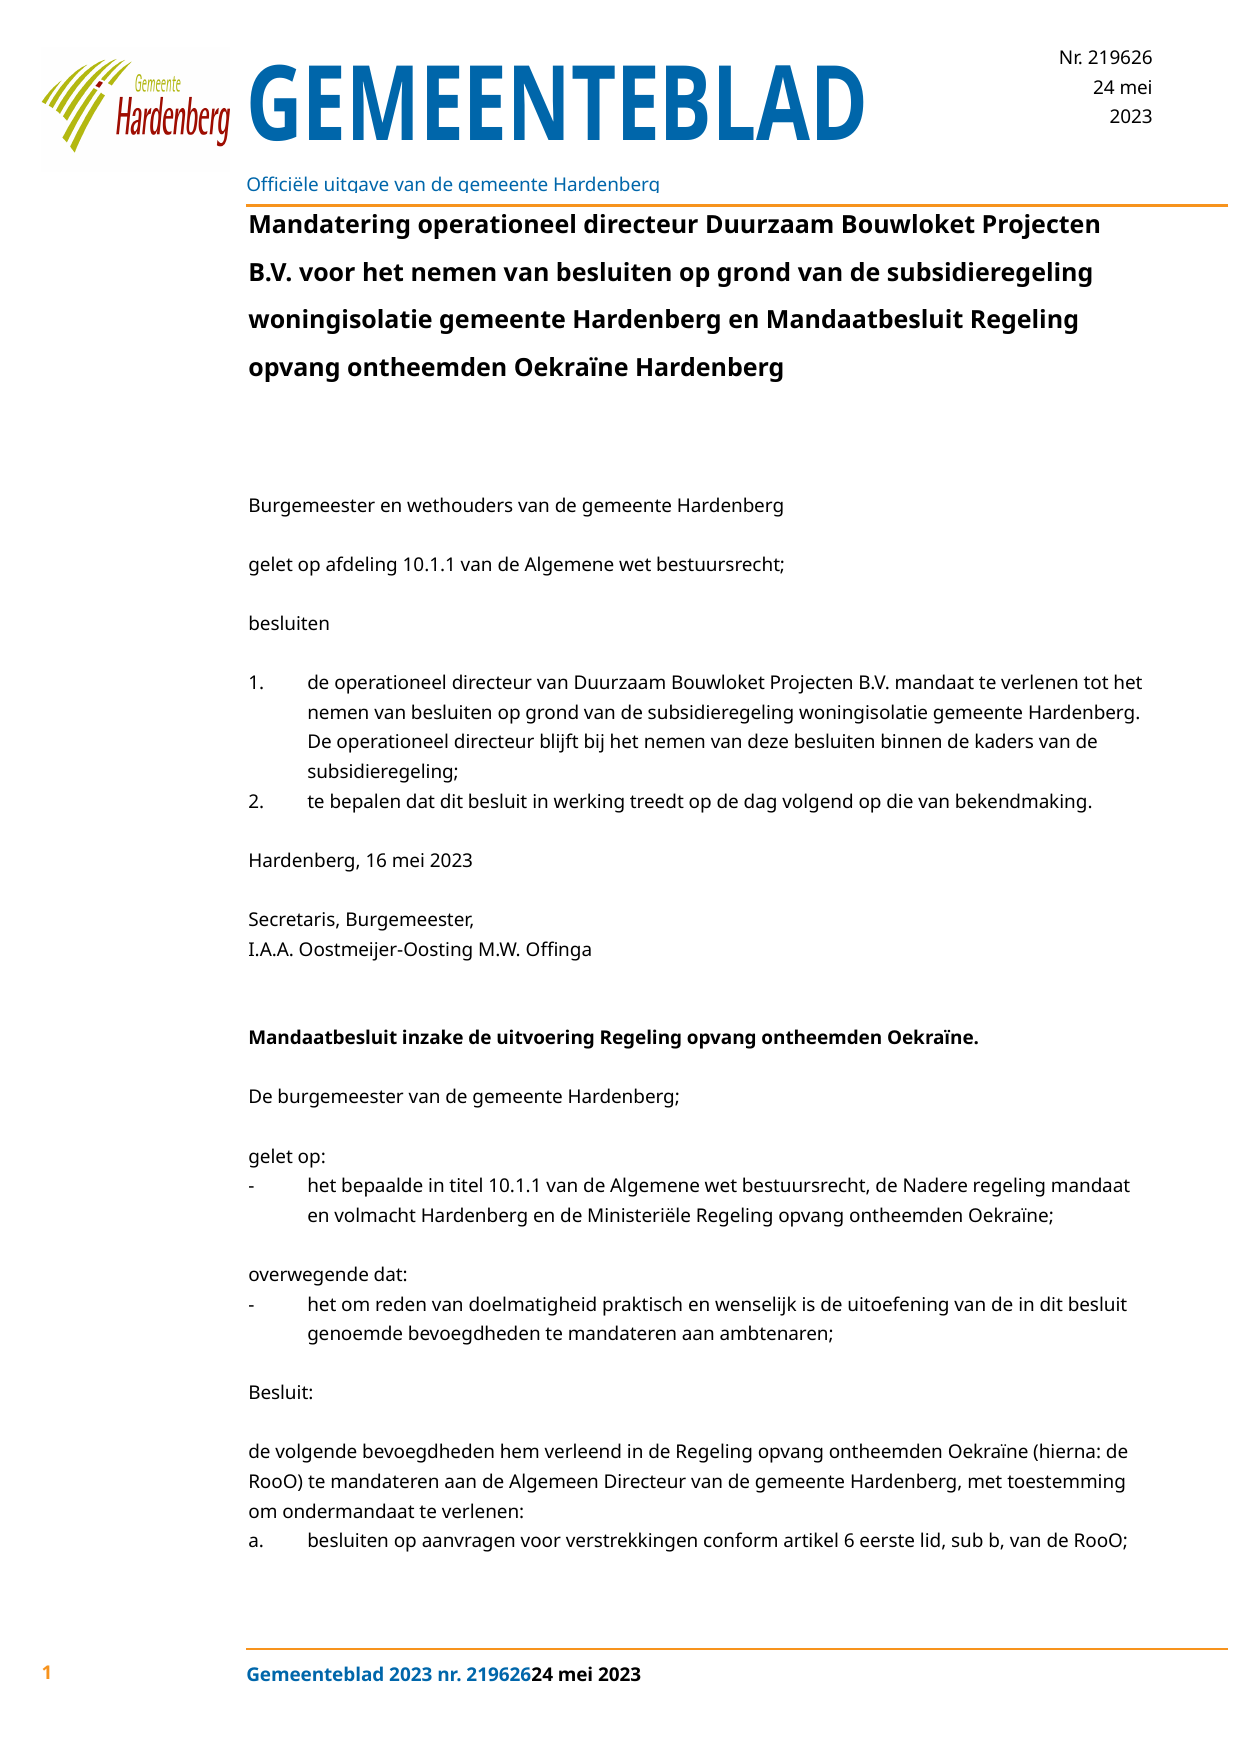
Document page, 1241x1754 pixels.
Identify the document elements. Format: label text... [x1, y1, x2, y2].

text besluiten [248, 610, 1152, 636]
list het bepaalde in titel 10.1.1 van de Algemene wet bestuursrecht, de Nadere regeling mandaat en volmacht Hardenberg en de Ministeriële Regeling opvang ontheemden Oekraïne; [248, 1172, 1152, 1228]
text I.A.A. Oostmeijer-Oosting M.W. Offinga [248, 936, 1152, 961]
text overwegende dat: [248, 1261, 1152, 1287]
text De burgemeester van de gemeente Hardenberg; [248, 1084, 1152, 1109]
text Secretaris, Burgemeester, [248, 906, 1152, 932]
text de volgende bevoegdheden hem verleend in de Regeling opvang ontheemden Oekraïne (hierna: de RooO) te mandateren aan de Algemeen Directeur van de gemeente Hardenberg, met toestemming om ondermandaat te verlenen: [248, 1439, 1152, 1523]
text Hardenberg, 16 mei 2023 [248, 847, 1152, 873]
text Besluit: [248, 1379, 1152, 1405]
list besluiten op aanvragen voor verstrekkingen conform artikel 6 eerste lid, sub b, van de RooO; [248, 1527, 1152, 1553]
list te bepalen dat dit besluit in werking treedt op de dag volgend op die van bekendmaking. [248, 788, 1152, 813]
text gelet op: [248, 1143, 1152, 1168]
list het om reden van doelmatigheid praktisch en wenselijk is de uitoefening van de in dit besluit genoemde bevoegdheden te mandateren aan ambtenaren; [248, 1291, 1152, 1346]
text Mandaatbesluit inzake de uitvoering Regeling opvang ontheemden Oekraïne. [248, 1024, 1152, 1050]
text Mandatering operationeel directeur Duurzaam Bouwloket Projecten B.V. voor het nemen van besluiten op grond van de subsidieregeling woningisolatie gemeente Hardenberg en Mandaatbesluit Regeling opvang ontheemden Oekraïne Hardenberg [248, 207, 1152, 384]
picture [41, 47, 231, 172]
text Burgemeester en wethouders van de gemeente Hardenberg [248, 492, 1152, 518]
text gelet op afdeling 10.1.1 van de Algemene wet bestuursrecht; [248, 551, 1152, 577]
list de operationeel directeur van Duurzaam Bouwloket Projecten B.V. mandaat te verlenen tot het nemen van besluiten op grond van de subsidieregeling woningisolatie gemeente Hardenberg. De operationeel directeur blijft bij het nemen van deze besluiten binnen de kaders van de subsidieregeling; [248, 669, 1152, 784]
